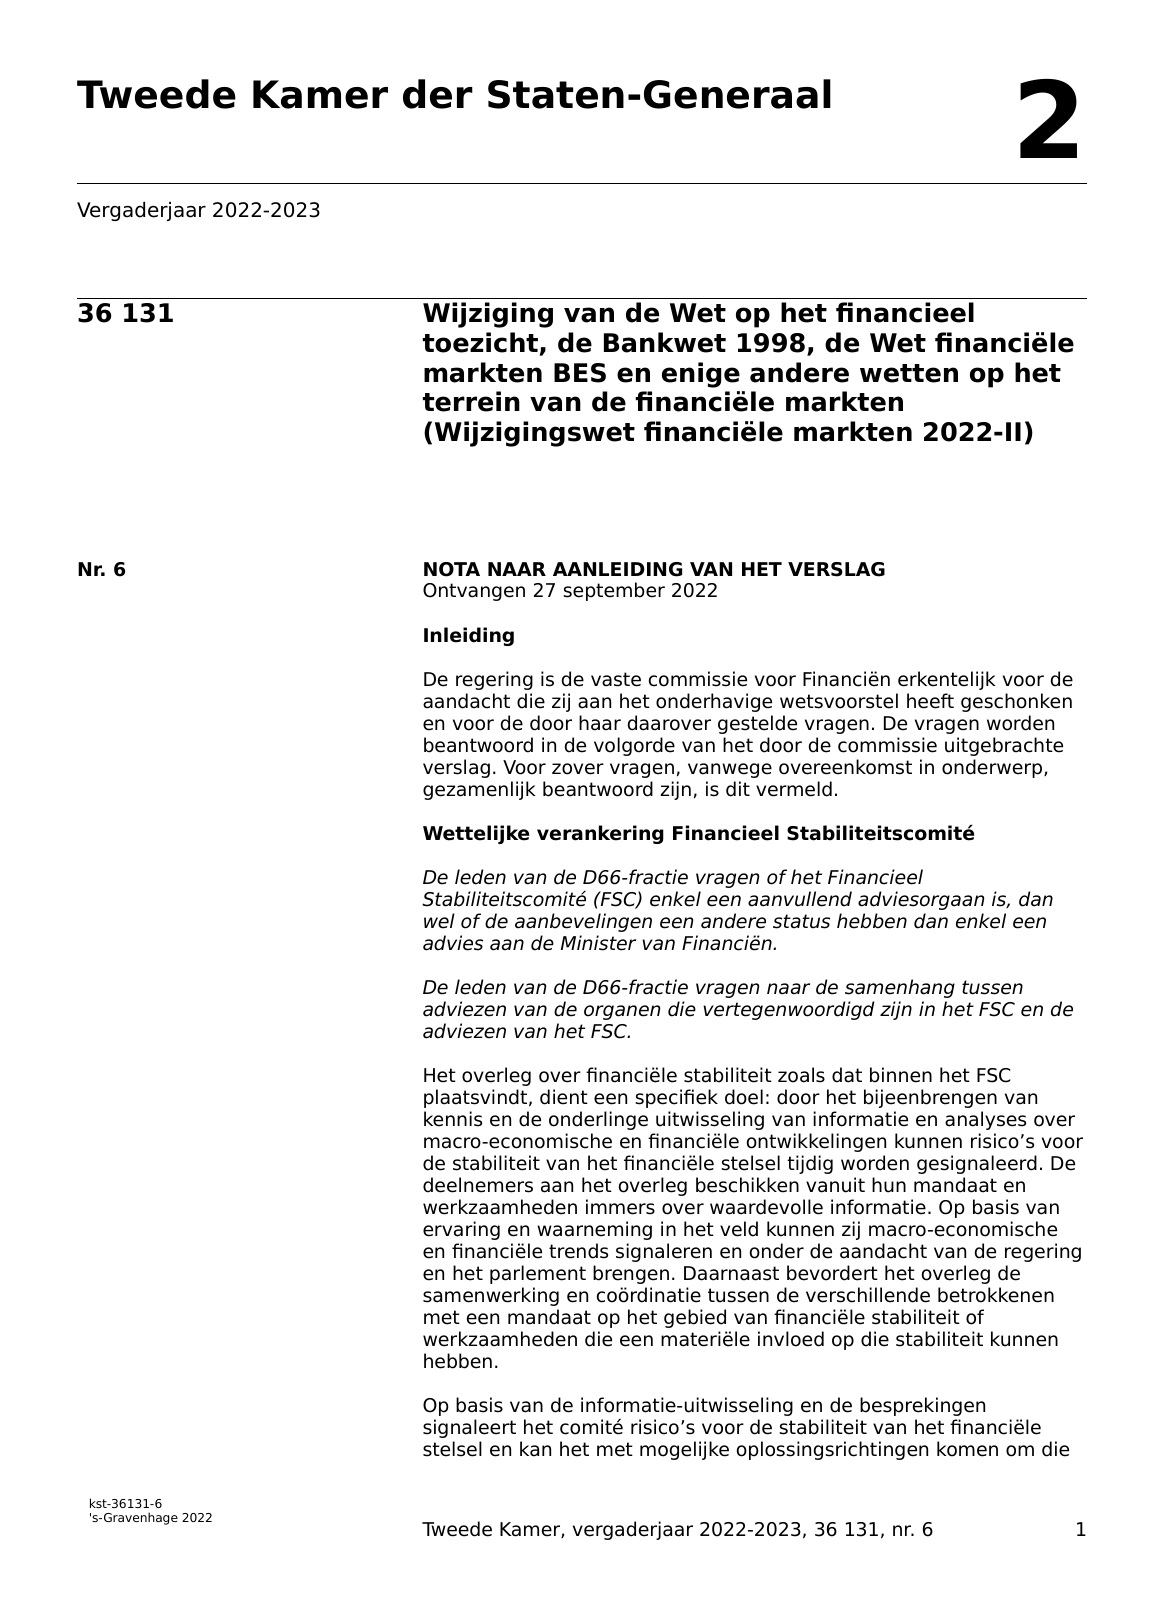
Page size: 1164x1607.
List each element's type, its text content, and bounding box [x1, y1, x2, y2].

subtitle Inleiding [422, 624, 1087, 647]
text Ontvangen 27 september 2022 [422, 580, 1087, 602]
text kst-36131-6 [88, 1497, 323, 1511]
text Het overleg over financiële stabiliteit zoals dat binnen het FSC plaatsvindt, dient een specifiek doel: door het bijeenbrengen van kennis en de onderlinge uitwisseling van informatie en analyses over macro-economische en financiële ontwikkelingen kunnen risico’s voor de stabiliteit van het financiële stelsel tijdig worden gesignaleerd. De deelnemers aan het overleg beschikken vanuit hun mandaat en werkzaamheden immers over waardevolle informatie. Op basis van ervaring en waarneming in het veld kunnen zij macro-economische en financiële trends signaleren en onder de aandacht van de regering en het parlement brengen. Daarnaast bevordert het overleg de samenwerking en coördinatie tussen de verschillende betrokkenen met een mandaat op het gebied van financiële stabiliteit of werkzaamheden die een materiële invloed op die stabiliteit kunnen hebben. [422, 1065, 1087, 1373]
table_cell Vergaderjaar 2022-2023 [77, 184, 1087, 298]
subtitle 36 131 Wijziging van de Wet op het financieel toezicht, de Bankwet 1998, de Wet financiële markten BES en enige andere wetten op het terrein van de financiële markten (Wijzigingswet financiële markten 2022-II) [77, 299, 1087, 447]
table_header 2 [886, 59, 1087, 183]
text De leden van de D66-fractie vragen naar de samenhang tussen adviezen van de organen die vertegenwoordigd zijn in het FSC en de adviezen van het FSC. [422, 977, 1087, 1043]
text Op basis van de informatie-uitwisseling en de besprekingen signaleert het comité risico’s voor de stabiliteit van het financiële stelsel en kan het met mogelijke oplossingsrichtingen komen om die [422, 1395, 1087, 1461]
text De leden van de D66-fractie vragen of het Financieel Stabiliteitscomité (FSC) enkel een aanvullend adviesorgaan is, dan wel of de aanbevelingen een andere status hebben dan enkel een advies aan de Minister van Financiën. [422, 867, 1087, 955]
subtitle Wettelijke verankering Financieel Stabiliteitscomité [422, 823, 1087, 845]
table_header Tweede Kamer der Staten-Generaal [77, 59, 886, 183]
text 's-Gravenhage 2022 [88, 1511, 323, 1525]
subtitle Nr. 6 NOTA NAAR AANLEIDING VAN HET VERSLAG [77, 558, 1087, 580]
text De regering is de vaste commissie voor Financiën erkentelijk voor de aandacht die zij aan het onderhavige wetsvoorstel heeft geschonken en voor de door haar daarover gestelde vragen. De vragen worden beantwoord in de volgorde van het door de commissie uitgebrachte verslag. Voor zover vragen, vanwege overeenkomst in onderwerp, gezamenlijk beantwoord zijn, is dit vermeld. [422, 669, 1087, 801]
